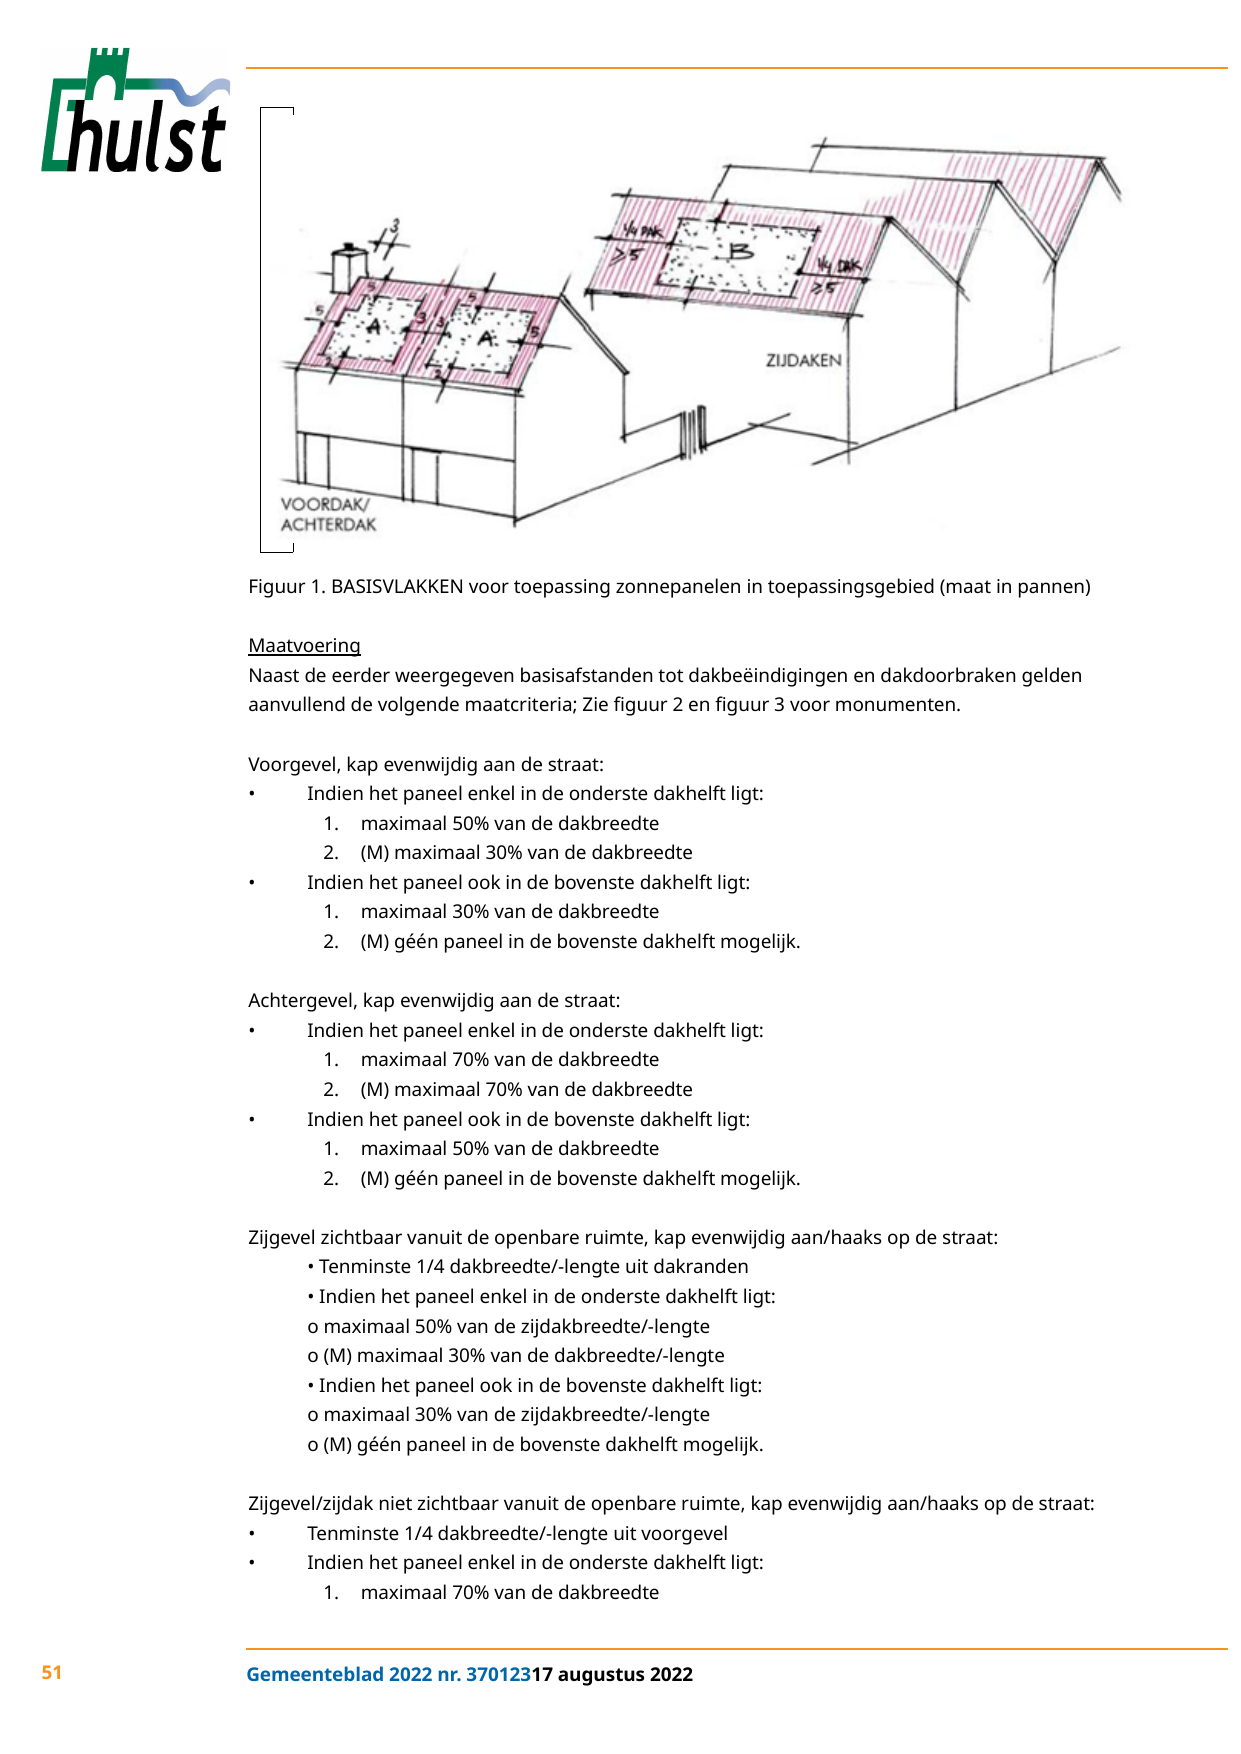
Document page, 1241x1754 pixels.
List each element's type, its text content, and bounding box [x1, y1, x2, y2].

text Figuur 1. BASISVLAKKEN voor toepassing zonnepanelen in toepassingsgebied (maat in pannen) [248, 573, 1152, 599]
list maximaal 50% van de dakbreedte [323, 1135, 1152, 1161]
list maximaal 50% van de dakbreedte [323, 810, 1152, 836]
list • Indien het paneel enkel in de onderste dakhelft ligt: [248, 1283, 1152, 1309]
text Achtergevel, kap evenwijdig aan de straat: [248, 987, 1152, 1013]
list • Indien het paneel ook in de bovenste dakhelft ligt: [248, 1372, 1152, 1398]
list (M) géén paneel in de bovenste dakhelft mogelijk. [323, 1165, 1152, 1191]
text Maatvoering [248, 632, 1152, 658]
list o (M) géén paneel in de bovenste dakhelft mogelijk. [248, 1431, 1152, 1457]
list Indien het paneel enkel in de onderste dakhelft ligt: [248, 1017, 1152, 1043]
list Indien het paneel ook in de bovenste dakhelft ligt: [248, 869, 1152, 895]
list o (M) maximaal 30% van de dakbreedte/-lengte [248, 1342, 1152, 1368]
list • Tenminste 1/4 dakbreedte/-lengte uit dakranden [248, 1254, 1152, 1279]
list o maximaal 30% van de zijdakbreedte/-lengte [248, 1402, 1152, 1427]
list maximaal 70% van de dakbreedte [323, 1579, 1152, 1605]
text Zijgevel/zijdak niet zichtbaar vanuit de openbare ruimte, kap evenwijdig aan/haaks op de straat: [248, 1490, 1152, 1516]
text Voorgevel, kap evenwijdig aan de straat: [248, 751, 1152, 776]
picture [268, 115, 1173, 543]
list (M) géén paneel in de bovenste dakhelft mogelijk. [323, 928, 1152, 954]
list Indien het paneel enkel in de onderste dakhelft ligt: [248, 780, 1152, 806]
picture [41, 47, 231, 172]
text Naast de eerder weergegeven basisafstanden tot dakbeëindigingen en dakdoorbraken gelden aanvullend de volgende maatcriteria; Zie figuur 2 en figuur 3 voor monumenten. [248, 662, 1152, 717]
list Tenminste 1/4 dakbreedte/-lengte uit voorgevel [248, 1520, 1152, 1546]
list Indien het paneel ook in de bovenste dakhelft ligt: [248, 1106, 1152, 1131]
text Zijgevel zichtbaar vanuit de openbare ruimte, kap evenwijdig aan/haaks op de straat: [248, 1224, 1152, 1250]
list maximaal 30% van de dakbreedte [323, 899, 1152, 924]
list (M) maximaal 70% van de dakbreedte [323, 1076, 1152, 1102]
list (M) maximaal 30% van de dakbreedte [323, 839, 1152, 865]
list maximaal 70% van de dakbreedte [323, 1047, 1152, 1072]
list Indien het paneel enkel in de onderste dakhelft ligt: [248, 1549, 1152, 1575]
list o maximaal 50% van de zijdakbreedte/-lengte [248, 1313, 1152, 1338]
